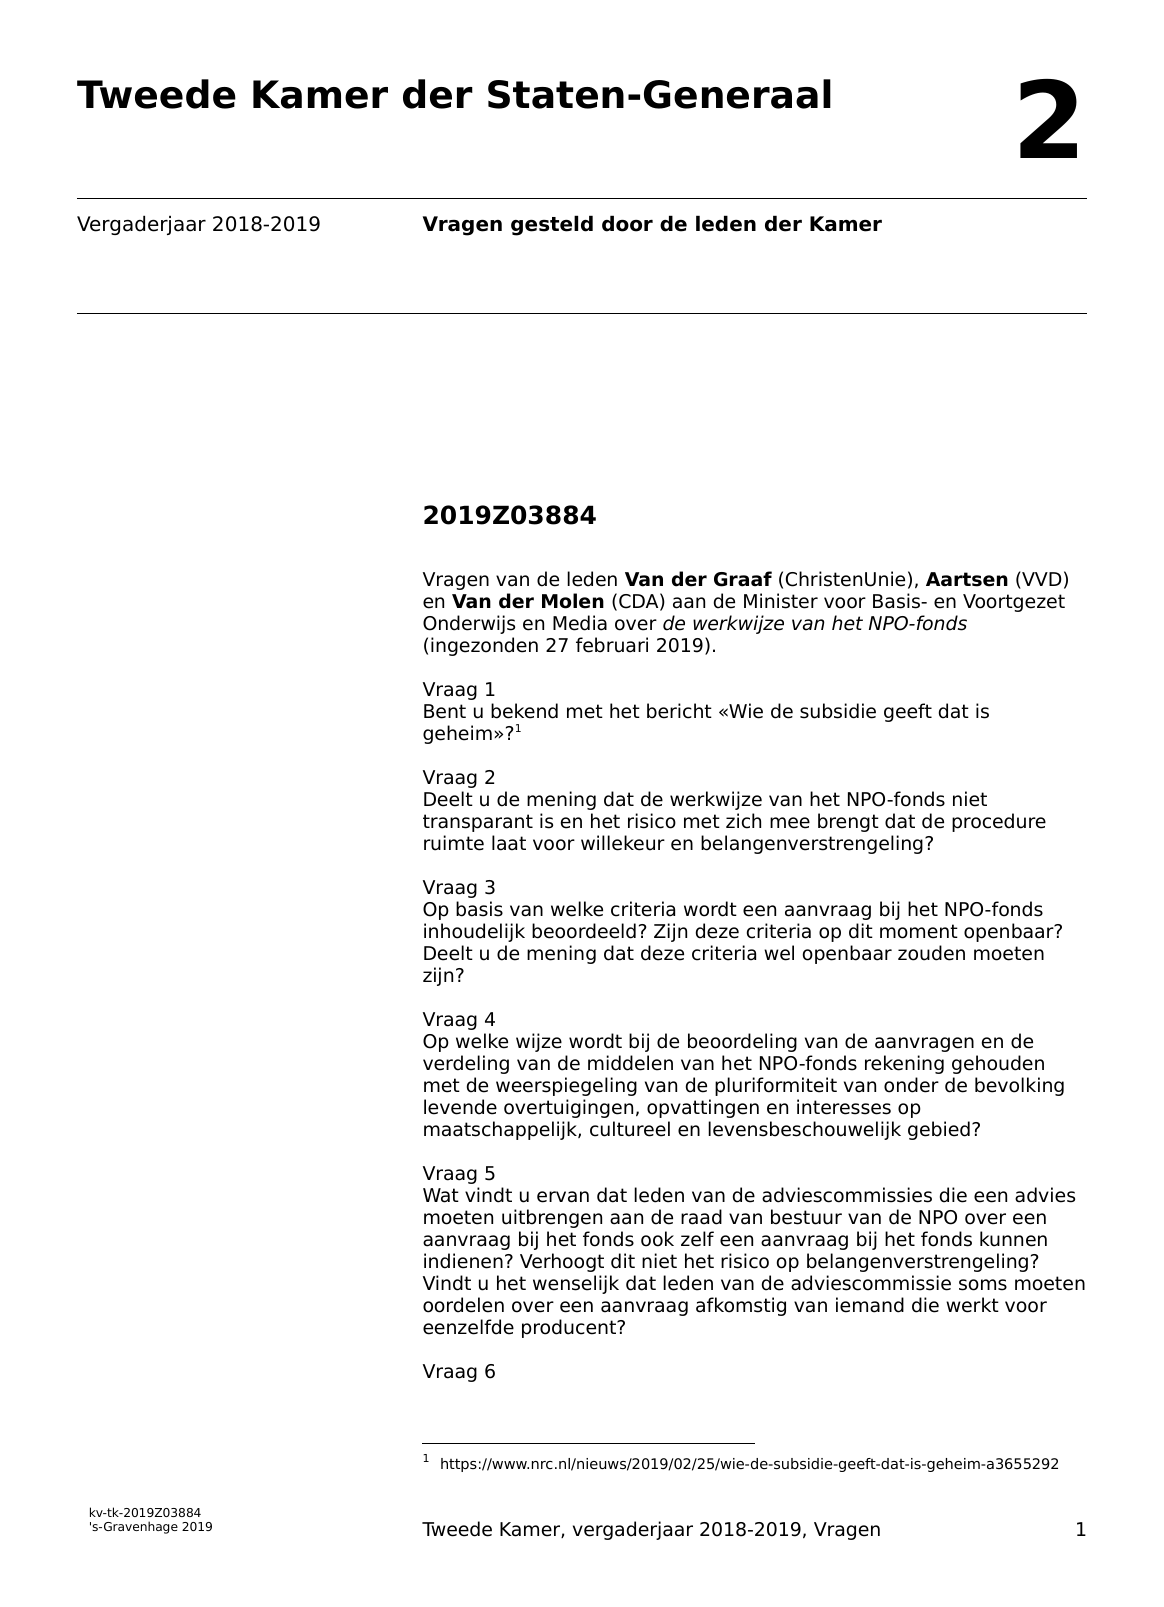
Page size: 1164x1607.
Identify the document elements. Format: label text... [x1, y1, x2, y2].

text Vraag 4 [422, 1009, 1087, 1031]
text Vraag 5 [422, 1163, 1087, 1185]
text Vraag 6 [422, 1361, 1087, 1383]
table_header 2 [886, 59, 1087, 198]
text Vragen van de leden Van der Graaf (ChristenUnie), Aartsen (VVD) en Van der Molen (CDA) aan de Minister voor Basis- en Voortgezet Onderwijs en Media over de werkwijze van het NPO-fonds (ingezonden 27 februari 2019). [422, 569, 1087, 657]
table_cell Vragen gesteld door de leden der Kamer [422, 199, 1087, 313]
table_header Tweede Kamer der Staten-Generaal [77, 59, 886, 198]
table_cell Vergaderjaar 2018-2019 [77, 199, 422, 313]
text Vraag 2 [422, 767, 1087, 789]
text https://www.nrc.nl/nieuws/2019/02/25/wie-de-subsidie-geeft-dat-is-geheim-a3655292 [422, 1452, 1087, 1474]
text Op welke wijze wordt bij de beoordeling van de aanvragen en de verdeling van de middelen van het NPO-fonds rekening gehouden met de weerspiegeling van de pluriformiteit van onder de bevolking levende overtuigingen, opvattingen en interesses op maatschappelijk, cultureel en levensbeschouwelijk gebied? [422, 1031, 1087, 1141]
text Op basis van welke criteria wordt een aanvraag bij het NPO-fonds inhoudelijk beoordeeld? Zijn deze criteria op dit moment openbaar? Deelt u de mening dat deze criteria wel openbaar zouden moeten zijn? [422, 899, 1087, 987]
text Deelt u de mening dat de werkwijze van het NPO-fonds niet transparant is en het risico met zich mee brengt dat de procedure ruimte laat voor willekeur en belangenverstrengeling? [422, 789, 1087, 855]
text kv-tk-2019Z03884 [88, 1506, 323, 1520]
text Wat vindt u ervan dat leden van de adviescommissies die een advies moeten uitbrengen aan de raad van bestuur van de NPO over een aanvraag bij het fonds ook zelf een aanvraag bij het fonds kunnen indienen? Verhoogt dit niet het risico op belangenverstrengeling? Vindt u het wenselijk dat leden van de adviescommissie soms moeten oordelen over een aanvraag afkomstig van iemand die werkt voor eenzelfde producent? [422, 1185, 1087, 1339]
text Vraag 1 [422, 679, 1087, 701]
text 2019Z03884 [422, 501, 1087, 531]
text Vraag 3 [422, 877, 1087, 899]
text Bent u bekend met het bericht «Wie de subsidie geeft dat is geheim»? [422, 701, 1087, 745]
text 's-Gravenhage 2019 [88, 1520, 323, 1534]
